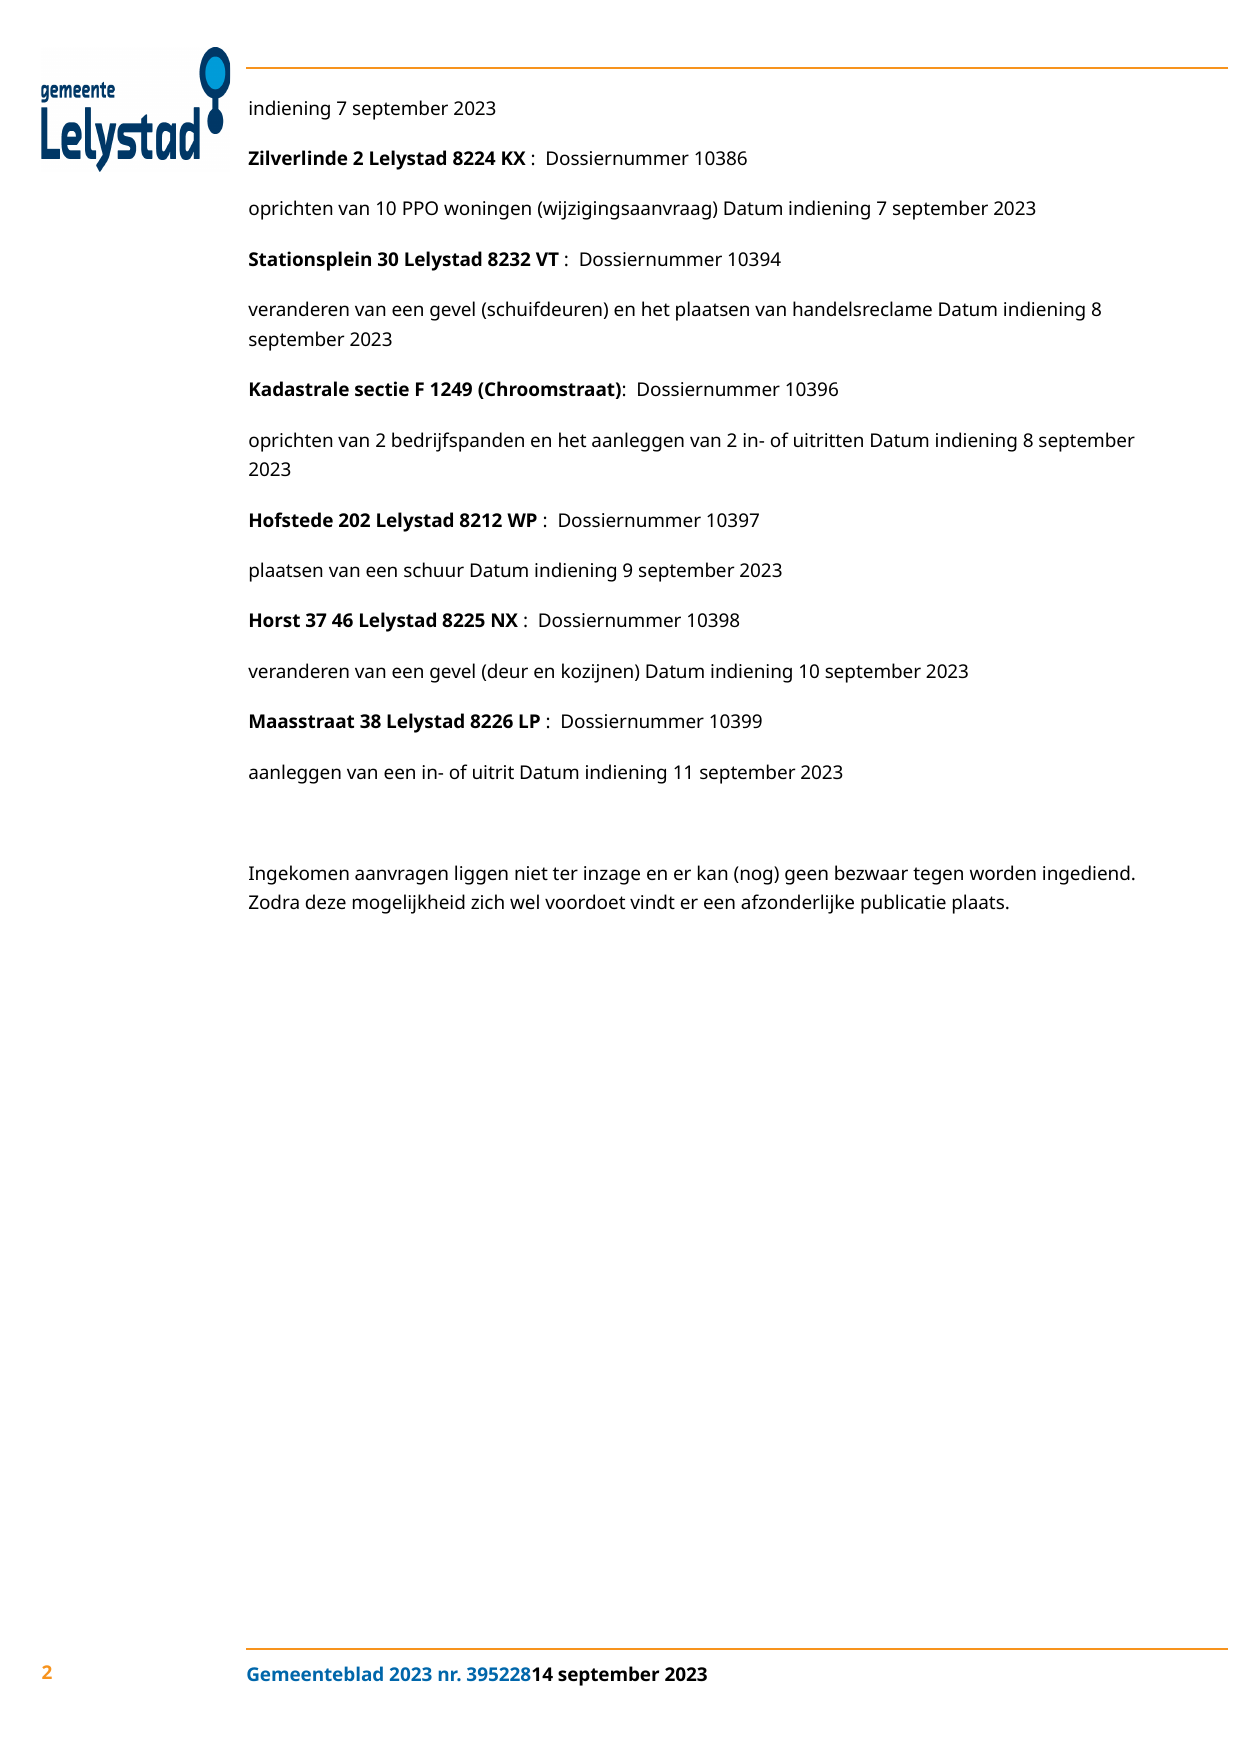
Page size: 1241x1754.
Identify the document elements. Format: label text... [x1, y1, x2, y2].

text Ingekomen aanvragen liggen niet ter inzage en er kan (nog) geen bezwaar tegen worden ingediend. Zodra deze mogelijkheid zich wel voordoet vindt er een afzonderlijke publicatie plaats. [248, 860, 1152, 915]
text Hofstede 202 Lelystad 8212 WP : Dossiernummer 10397 [248, 507, 1152, 533]
text Stationsplein 30 Lelystad 8232 VT : Dossiernummer 10394 [248, 246, 1152, 272]
text Maasstraat 38 Lelystad 8226 LP : Dossiernummer 10399 [248, 708, 1152, 734]
picture [41, 47, 231, 172]
text veranderen van een gevel (deur en kozijnen) Datum indiening 10 september 2023 [248, 658, 1152, 684]
text oprichten van 10 PPO woningen (wijzigingsaanvraag) Datum indiening 7 september 2023 [248, 196, 1152, 221]
text oprichten van 2 bedrijfspanden en het aanleggen van 2 in- of uitritten Datum indiening 8 september 2023 [248, 427, 1152, 482]
text Horst 37 46 Lelystad 8225 NX : Dossiernummer 10398 [248, 608, 1152, 633]
text plaatsen van een schuur Datum indiening 9 september 2023 [248, 557, 1152, 583]
text aanleggen van een in- of uitrit Datum indiening 11 september 2023 [248, 759, 1152, 785]
text Zilverlinde 2 Lelystad 8224 KX : Dossiernummer 10386 [248, 145, 1152, 171]
text Kadastrale sectie F 1249 (Chroomstraat): Dossiernummer 10396 [248, 376, 1152, 402]
text veranderen van een gevel (schuifdeuren) en het plaatsen van handelsreclame Datum indiening 8 september 2023 [248, 296, 1152, 352]
text indiening 7 september 2023 [248, 95, 1152, 121]
